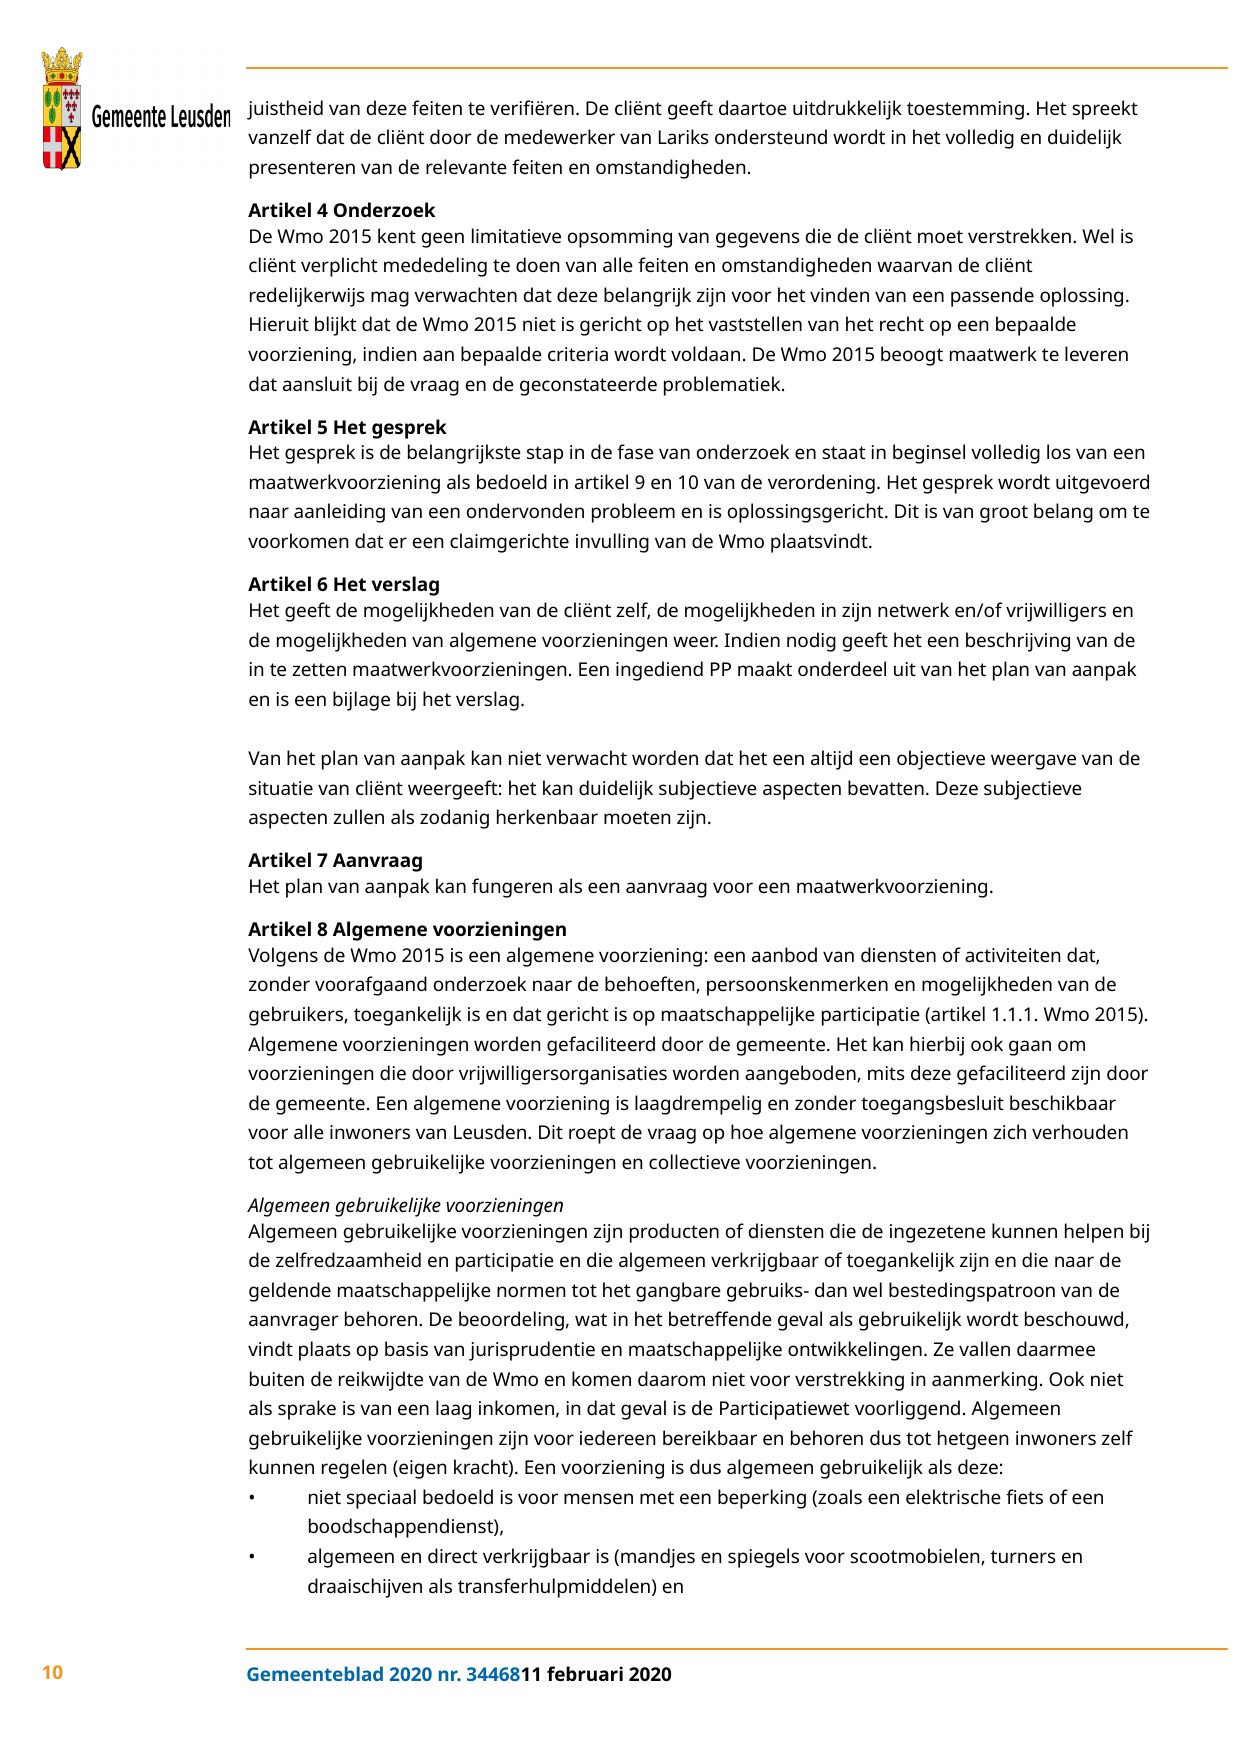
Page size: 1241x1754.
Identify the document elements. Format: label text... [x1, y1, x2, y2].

text Artikel 7 Aanvraag [248, 847, 1152, 873]
text De Wmo 2015 kent geen limitatieve opsomming van gegevens die de cliënt moet verstrekken. Wel is cliënt verplicht mededeling te doen van alle feiten en omstandigheden waarvan de cliënt redelijkerwijs mag verwachten dat deze belangrijk zijn voor het vinden van een passende oplossing. Hieruit blijkt dat de Wmo 2015 niet is gericht op het vaststellen van het recht op een bepaalde voorziening, indien aan bepaalde criteria wordt voldaan. De Wmo 2015 beoogt maatwerk te leveren dat aansluit bij de vraag en de geconstateerde problematiek. [248, 223, 1152, 396]
text Algemeen gebruikelijke voorzieningen zijn producten of diensten die de ingezetene kunnen helpen bij de zelfredzaamheid en participatie en die algemeen verkrijgbaar of toegankelijk zijn en die naar de geldende maatschappelijke normen tot het gangbare gebruiks- dan wel bestedingspatroon van de aanvrager behoren. De beoordeling, wat in het betreffende geval als gebruikelijk wordt beschouwd, vindt plaats op basis van jurisprudentie en maatschappelijke ontwikkelingen. Ze vallen daarmee buiten de reikwijdte van de Wmo en komen daarom niet voor verstrekking in aanmerking. Ook niet als sprake is van een laag inkomen, in dat geval is de Participatiewet voorliggend. Algemeen gebruikelijke voorzieningen zijn voor iedereen bereikbaar en behoren dus tot hetgeen inwoners zelf kunnen regelen (eigen kracht). Een voorziening is dus algemeen gebruikelijk als deze: [248, 1218, 1152, 1480]
text Artikel 5 Het gesprek [248, 414, 1152, 439]
text Artikel 4 Onderzoek [248, 197, 1152, 223]
text juistheid van deze feiten te verifiëren. De cliënt geeft daartoe uitdrukkelijk toestemming. Het spreekt vanzelf dat de cliënt door de medewerker van Lariks ondersteund wordt in het volledig en duidelijk presenteren van de relevante feiten en omstandigheden. [248, 95, 1152, 180]
text Het geeft de mogelijkheden van de cliënt zelf, de mogelijkheden in zijn netwerk en/of vrijwilligers en de mogelijkheden van algemene voorzieningen weer. Indien nodig geeft het een beschrijving van de in te zetten maatwerkvoorzieningen. Een ingediend PP maakt onderdeel uit van het plan van aanpak en is een bijlage bij het verslag. [248, 597, 1152, 712]
text Van het plan van aanpak kan niet verwacht worden dat het een altijd een objectieve weergave van de situatie van cliënt weergeeft: het kan duidelijk subjectieve aspecten bevatten. Deze subjectieve aspecten zullen als zodanig herkenbaar moeten zijn. [248, 745, 1152, 830]
picture [41, 47, 231, 172]
text Het plan van aanpak kan fungeren als een aanvraag voor een maatwerkvoorziening. [248, 873, 1152, 899]
list algemeen en direct verkrijgbaar is (mandjes en spiegels voor scootmobielen, turners en draaischijven als transferhulpmiddelen) en [248, 1543, 1152, 1599]
text Artikel 8 Algemene voorzieningen [248, 916, 1152, 942]
text Artikel 6 Het verslag [248, 571, 1152, 597]
list niet speciaal bedoeld is voor mensen met een beperking (zoals een elektrische fiets of een boodschappendienst), [248, 1484, 1152, 1539]
text Het gesprek is de belangrijkste stap in de fase van onderzoek en staat in beginsel volledig los van een maatwerkvoorziening als bedoeld in artikel 9 en 10 van de verordening. Het gesprek wordt uitgevoerd naar aanleiding van een ondervonden probleem en is oplossingsgericht. Dit is van groot belang om te voorkomen dat er een claimgerichte invulling van de Wmo plaatsvindt. [248, 439, 1152, 554]
text Algemeen gebruikelijke voorzieningen [248, 1192, 1152, 1218]
text Volgens de Wmo 2015 is een algemene voorziening: een aanbod van diensten of activiteiten dat, zonder voorafgaand onderzoek naar de behoeften, persoonskenmerken en mogelijkheden van de gebruikers, toegankelijk is en dat gericht is op maatschappelijke participatie (artikel 1.1.1. Wmo 2015). Algemene voorzieningen worden gefaciliteerd door de gemeente. Het kan hierbij ook gaan om voorzieningen die door vrijwilligersorganisaties worden aangeboden, mits deze gefaciliteerd zijn door de gemeente. Een algemene voorziening is laagdrempelig en zonder toegangsbesluit beschikbaar voor alle inwoners van Leusden. Dit roept de vraag op hoe algemene voorzieningen zich verhouden tot algemeen gebruikelijke voorzieningen en collectieve voorzieningen. [248, 942, 1152, 1175]
